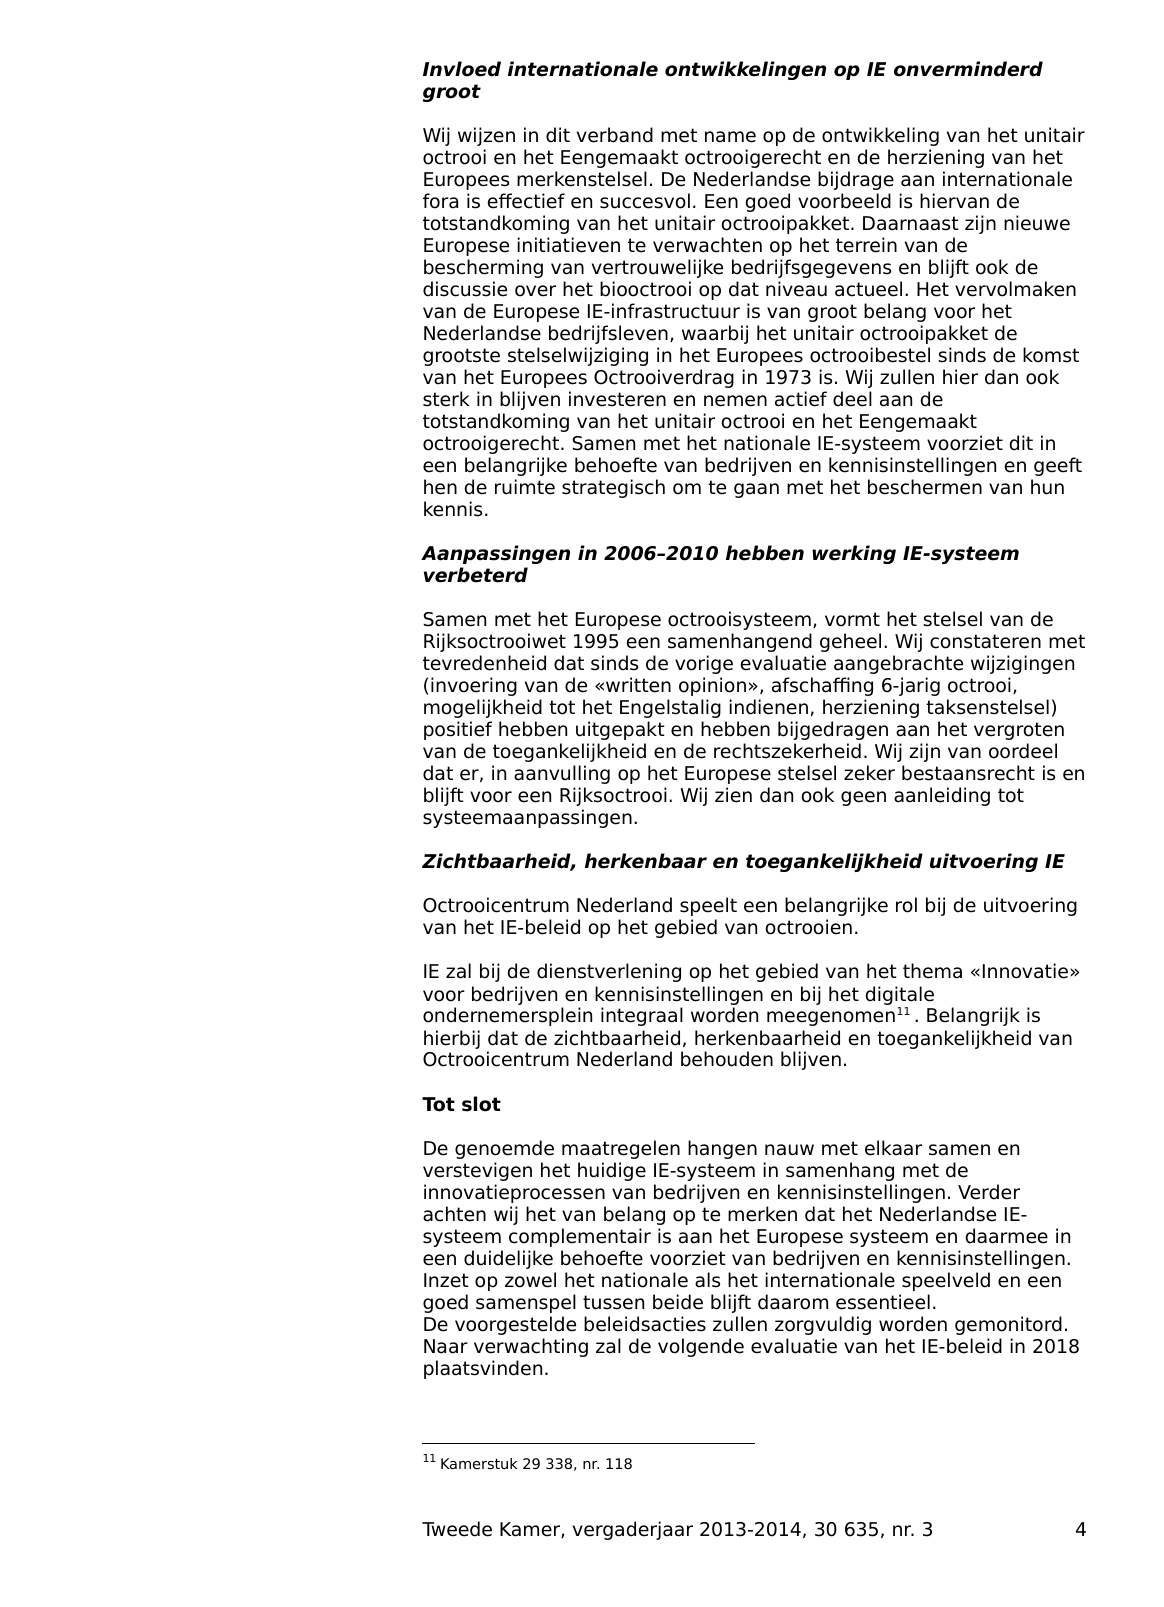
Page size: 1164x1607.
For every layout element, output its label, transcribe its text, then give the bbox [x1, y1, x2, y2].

subtitle Aanpassingen in 2006–2010 hebben werking IE-systeem verbeterd [422, 543, 1087, 587]
subtitle Tot slot [422, 1093, 1087, 1116]
text De voorgestelde beleidsacties zullen zorgvuldig worden gemonitord. Naar verwachting zal de volgende evaluatie van het IE-beleid in 2018 plaatsvinden. [422, 1313, 1087, 1379]
subtitle Invloed internationale ontwikkelingen op IE onverminderd groot [422, 59, 1087, 103]
text IE zal bij de dienstverlening op het gebied van het thema «Innovatie» voor bedrijven en kennisinstellingen en bij het digitale ondernemersplein integraal worden meegenomen. Belangrijk is hierbij dat de zichtbaarheid, herkenbaarheid en toegankelijkheid van Octrooicentrum Nederland behouden blijven. [422, 961, 1087, 1071]
text Octrooicentrum Nederland speelt een belangrijke rol bij de uitvoering van het IE-beleid op het gebied van octrooien. [422, 895, 1087, 939]
text Kamerstuk 29 338, nr. 118 [422, 1452, 1087, 1474]
subtitle Zichtbaarheid, herkenbaar en toegankelijkheid uitvoering IE [422, 851, 1087, 873]
text De genoemde maatregelen hangen nauw met elkaar samen en verstevigen het huidige IE-systeem in samenhang met de innovatieprocessen van bedrijven en kennisinstellingen. Verder achten wij het van belang op te merken dat het Nederlandse IE-systeem complementair is aan het Europese systeem en daarmee in een duidelijke behoefte voorziet van bedrijven en kennisinstellingen. Inzet op zowel het nationale als het internationale speelveld en een goed samenspel tussen beide blijft daarom essentieel. [422, 1138, 1087, 1313]
text Samen met het Europese octrooisysteem, vormt het stelsel van de Rijksoctrooiwet 1995 een samenhangend geheel. Wij constateren met tevredenheid dat sinds de vorige evaluatie aangebrachte wijzigingen (invoering van de «written opinion», afschaffing 6-jarig octrooi, mogelijkheid tot het Engelstalig indienen, herziening taksenstelsel) positief hebben uitgepakt en hebben bijgedragen aan het vergroten van de toegankelijkheid en de rechtszekerheid. Wij zijn van oordeel dat er, in aanvulling op het Europese stelsel zeker bestaansrecht is en blijft voor een Rijksoctrooi. Wij zien dan ook geen aanleiding tot systeemaanpassingen. [422, 609, 1087, 829]
text Wij wijzen in dit verband met name op de ontwikkeling van het unitair octrooi en het Eengemaakt octrooigerecht en de herziening van het Europees merkenstelsel. De Nederlandse bijdrage aan internationale fora is effectief en succesvol. Een goed voorbeeld is hiervan de totstandkoming van het unitair octrooipakket. Daarnaast zijn nieuwe Europese initiatieven te verwachten op het terrein van de bescherming van vertrouwelijke bedrijfsgegevens en blijft ook de discussie over het biooctrooi op dat niveau actueel. Het vervolmaken van de Europese IE-infrastructuur is van groot belang voor het Nederlandse bedrijfsleven, waarbij het unitair octrooipakket de grootste stelselwijziging in het Europees octrooibestel sinds de komst van het Europees Octrooiverdrag in 1973 is. Wij zullen hier dan ook sterk in blijven investeren en nemen actief deel aan de totstandkoming van het unitair octrooi en het Eengemaakt octrooigerecht. Samen met het nationale IE-systeem voorziet dit in een belangrijke behoefte van bedrijven en kennisinstellingen en geeft hen de ruimte strategisch om te gaan met het beschermen van hun kennis. [422, 125, 1087, 521]
